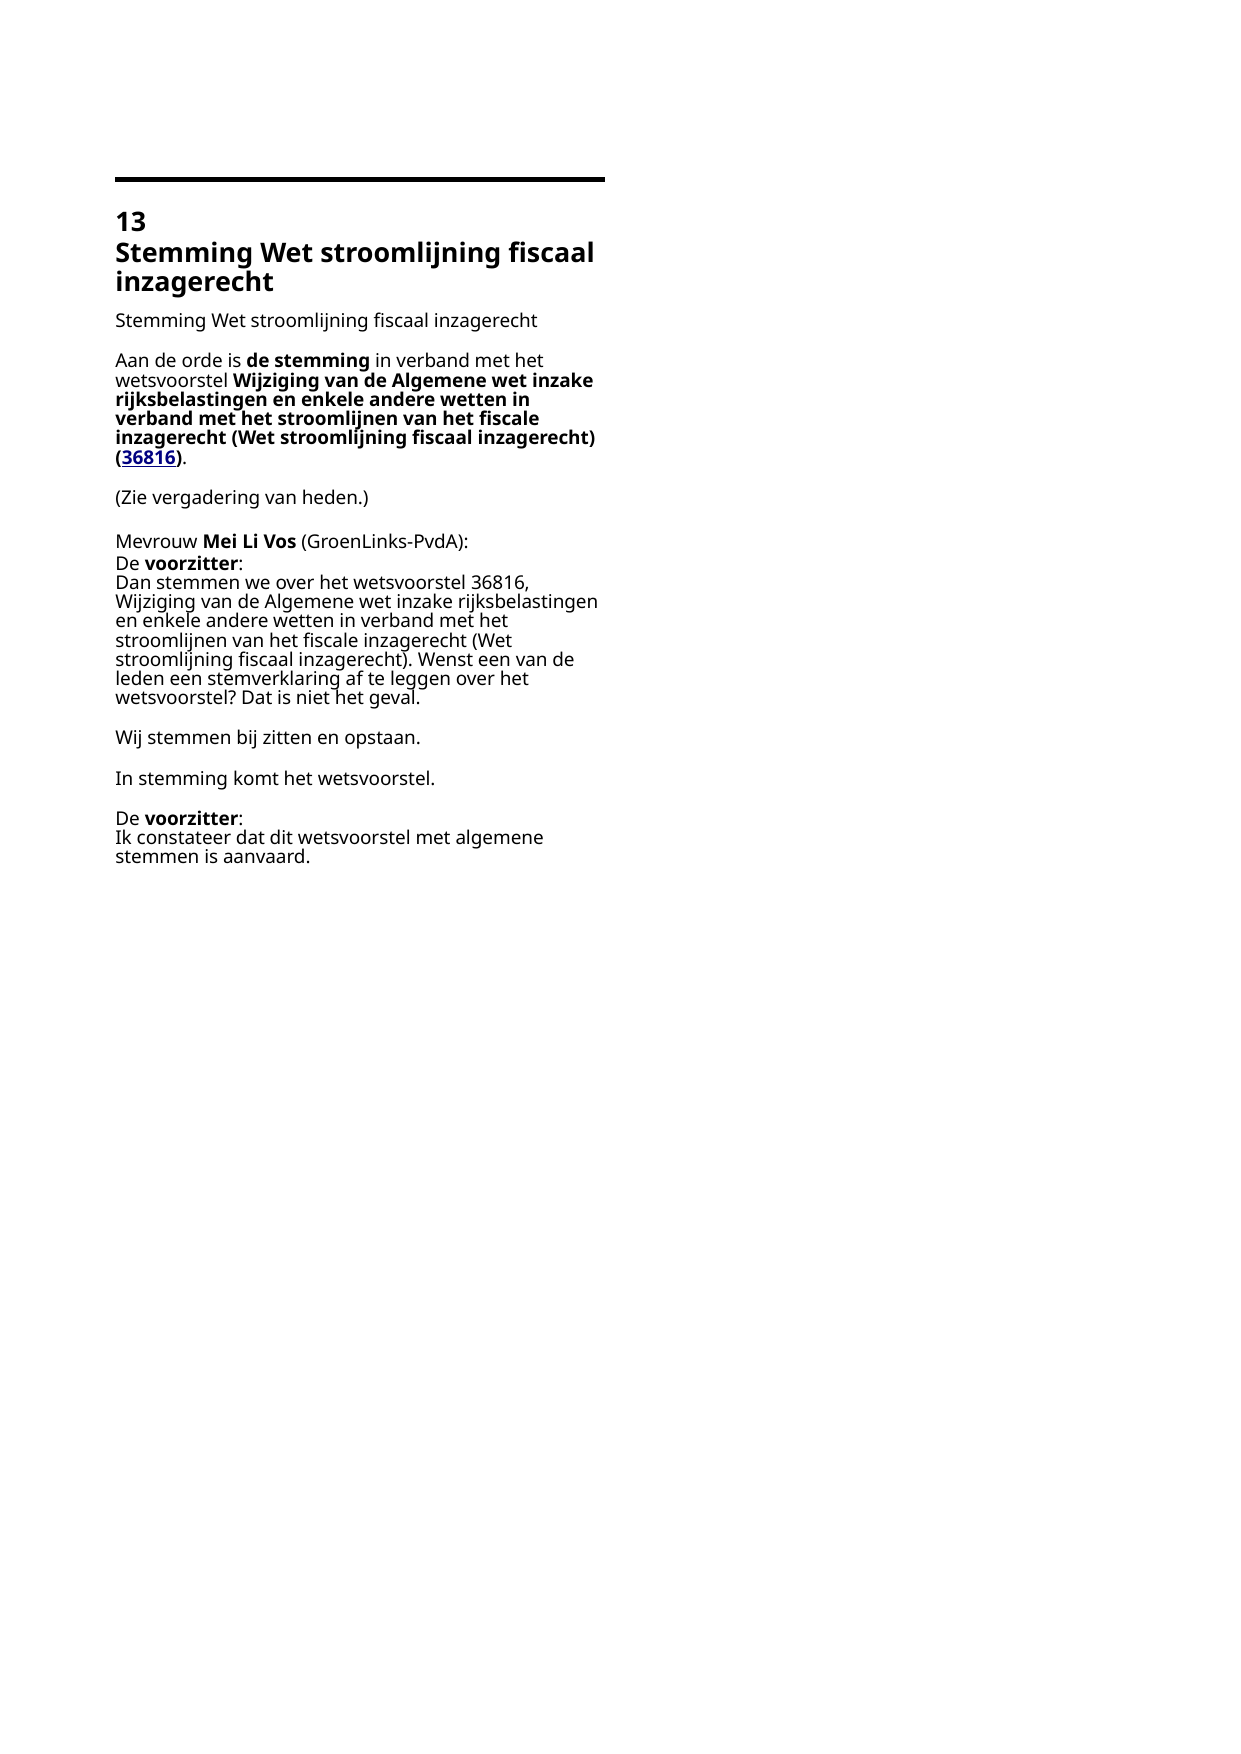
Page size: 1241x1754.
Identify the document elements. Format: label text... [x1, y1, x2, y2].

text In stemming komt het wetsvoorstel. [115, 769, 605, 789]
text De voorzitter: [115, 554, 605, 574]
text Wij stemmen bij zitten en opstaan. [115, 729, 605, 749]
text Mevrouw Mei Li Vos (GroenLinks-PvdA): [115, 529, 605, 554]
text Stemming Wet stroomlijning fiscaal inzagerecht [115, 312, 605, 332]
text (Zie vergadering van heden.) [115, 489, 605, 508]
text 13 [115, 203, 605, 239]
text De voorzitter: [115, 809, 605, 829]
text Aan de orde is de stemming in verband met het wetsvoorstel Wijziging van de Algemene wet inzake rijksbelastingen en enkele andere wetten in verband met het stroomlijnen van het fiscale inzagerecht (Wet stroomlijning fiscaal inzagerecht) (36816). [115, 352, 605, 468]
text Stemming Wet stroomlijning fiscaal inzagerecht [115, 239, 605, 312]
text Dan stemmen we over het wetsvoorstel 36816, Wijziging van de Algemene wet inzake rijksbelastingen en enkele andere wetten in verband met het stroomlijnen van het fiscale inzagerecht (Wet stroomlijning fiscaal inzagerecht). Wenst een van de leden een stemverklaring af te leggen over het wetsvoorstel? Dat is niet het geval. [115, 574, 605, 709]
text Ik constateer dat dit wetsvoorstel met algemene stemmen is aanvaard. [115, 829, 605, 867]
